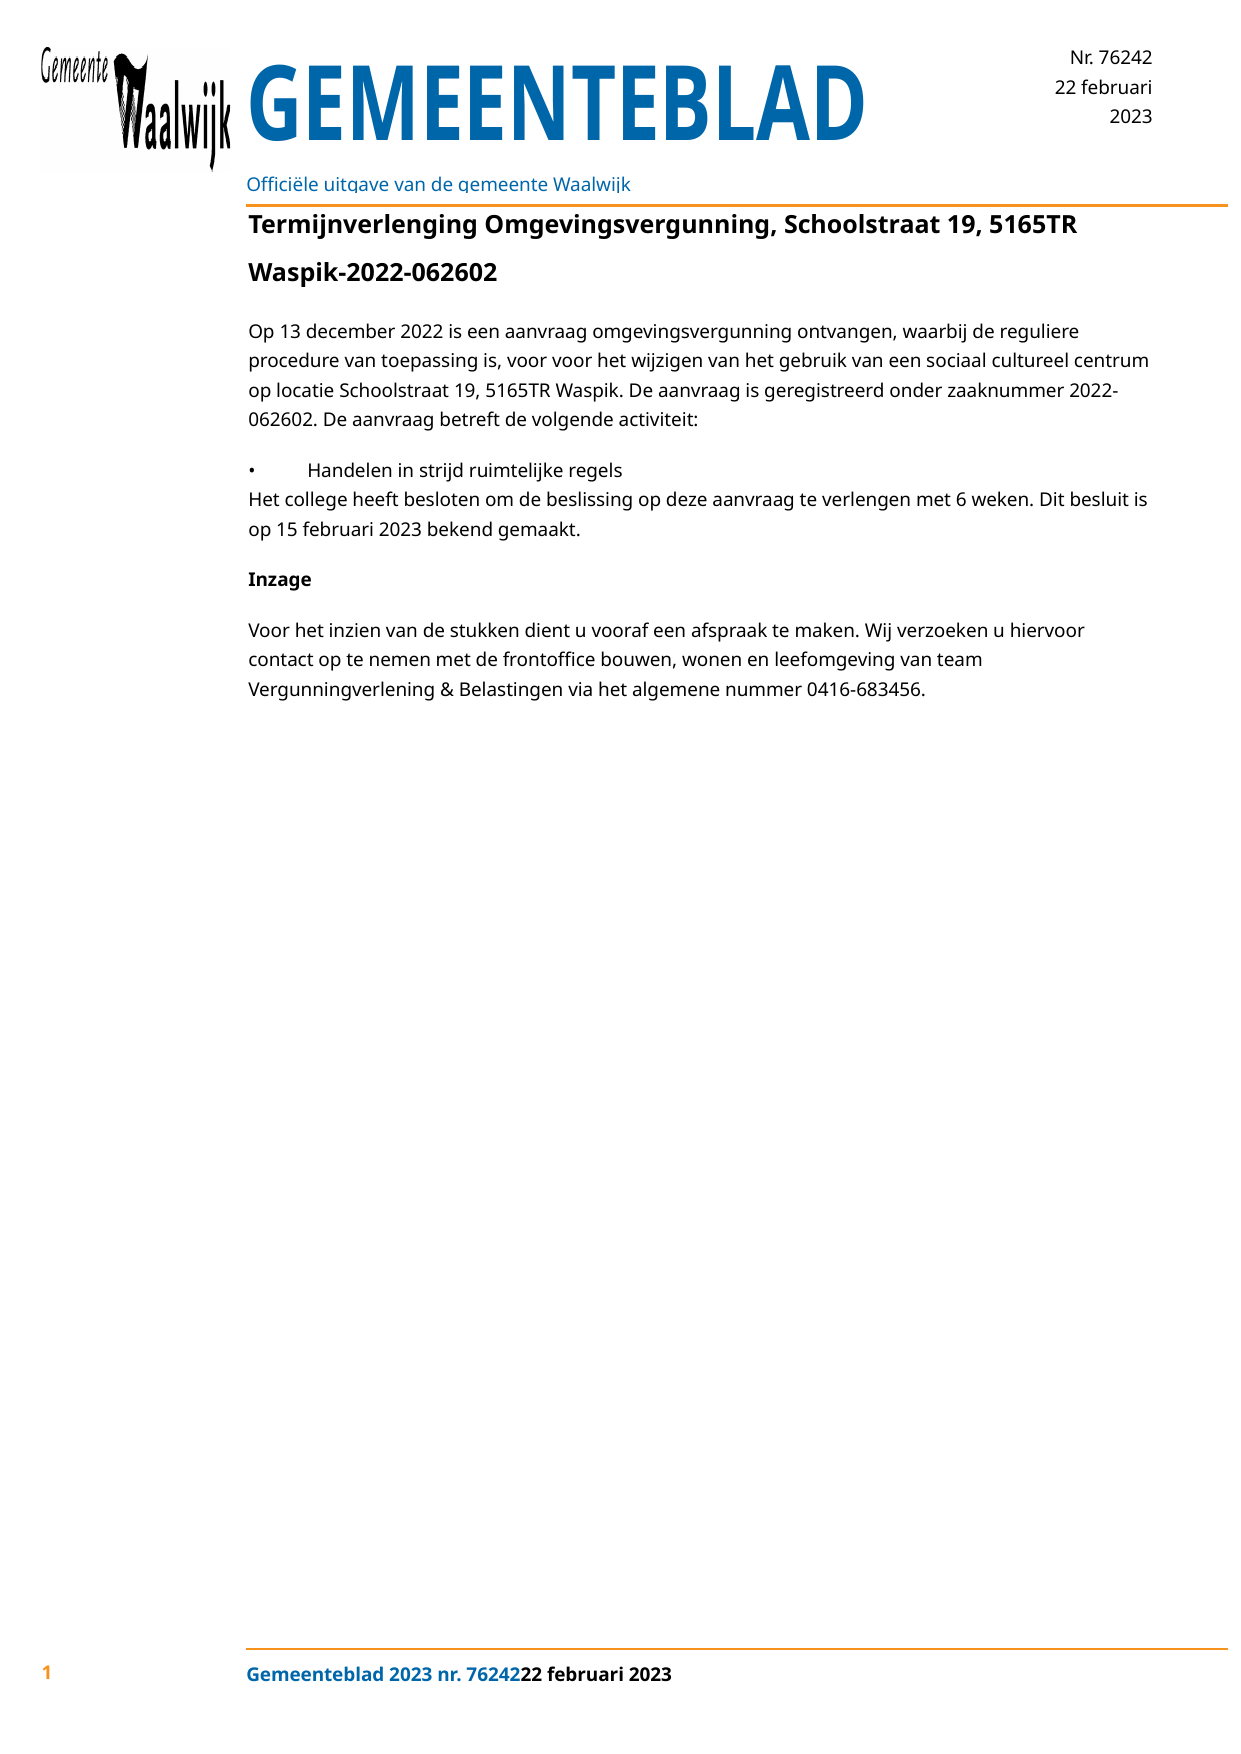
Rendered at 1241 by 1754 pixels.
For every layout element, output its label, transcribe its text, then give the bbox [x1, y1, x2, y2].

text Inzage [248, 567, 1152, 592]
text Voor het inzien van de stukken dient u vooraf een afspraak te maken. Wij verzoeken u hiervoor contact op te nemen met de frontoffice bouwen, wonen en leefomgeving van team Vergunningverlening & Belastingen via het algemene nummer 0416-683456. [248, 617, 1152, 702]
picture [41, 47, 231, 172]
list Handelen in strijd ruimtelijke regels [248, 457, 1152, 483]
text Op 13 december 2022 is een aanvraag omgevingsvergunning ontvangen, waarbij de reguliere procedure van toepassing is, voor voor het wijzigen van het gebruik van een sociaal cultureel centrum op locatie Schoolstraat 19, 5165TR Waspik. De aanvraag is geregistreerd onder zaaknummer 2022-062602. De aanvraag betreft de volgende activiteit: [248, 318, 1152, 432]
text Het college heeft besloten om de beslissing op deze aanvraag te verlengen met 6 weken. Dit besluit is op 15 februari 2023 bekend gemaakt. [248, 487, 1152, 542]
text Termijnverlenging Omgevingsvergunning, Schoolstraat 19, 5165TR Waspik-2022-062602 [248, 207, 1152, 288]
